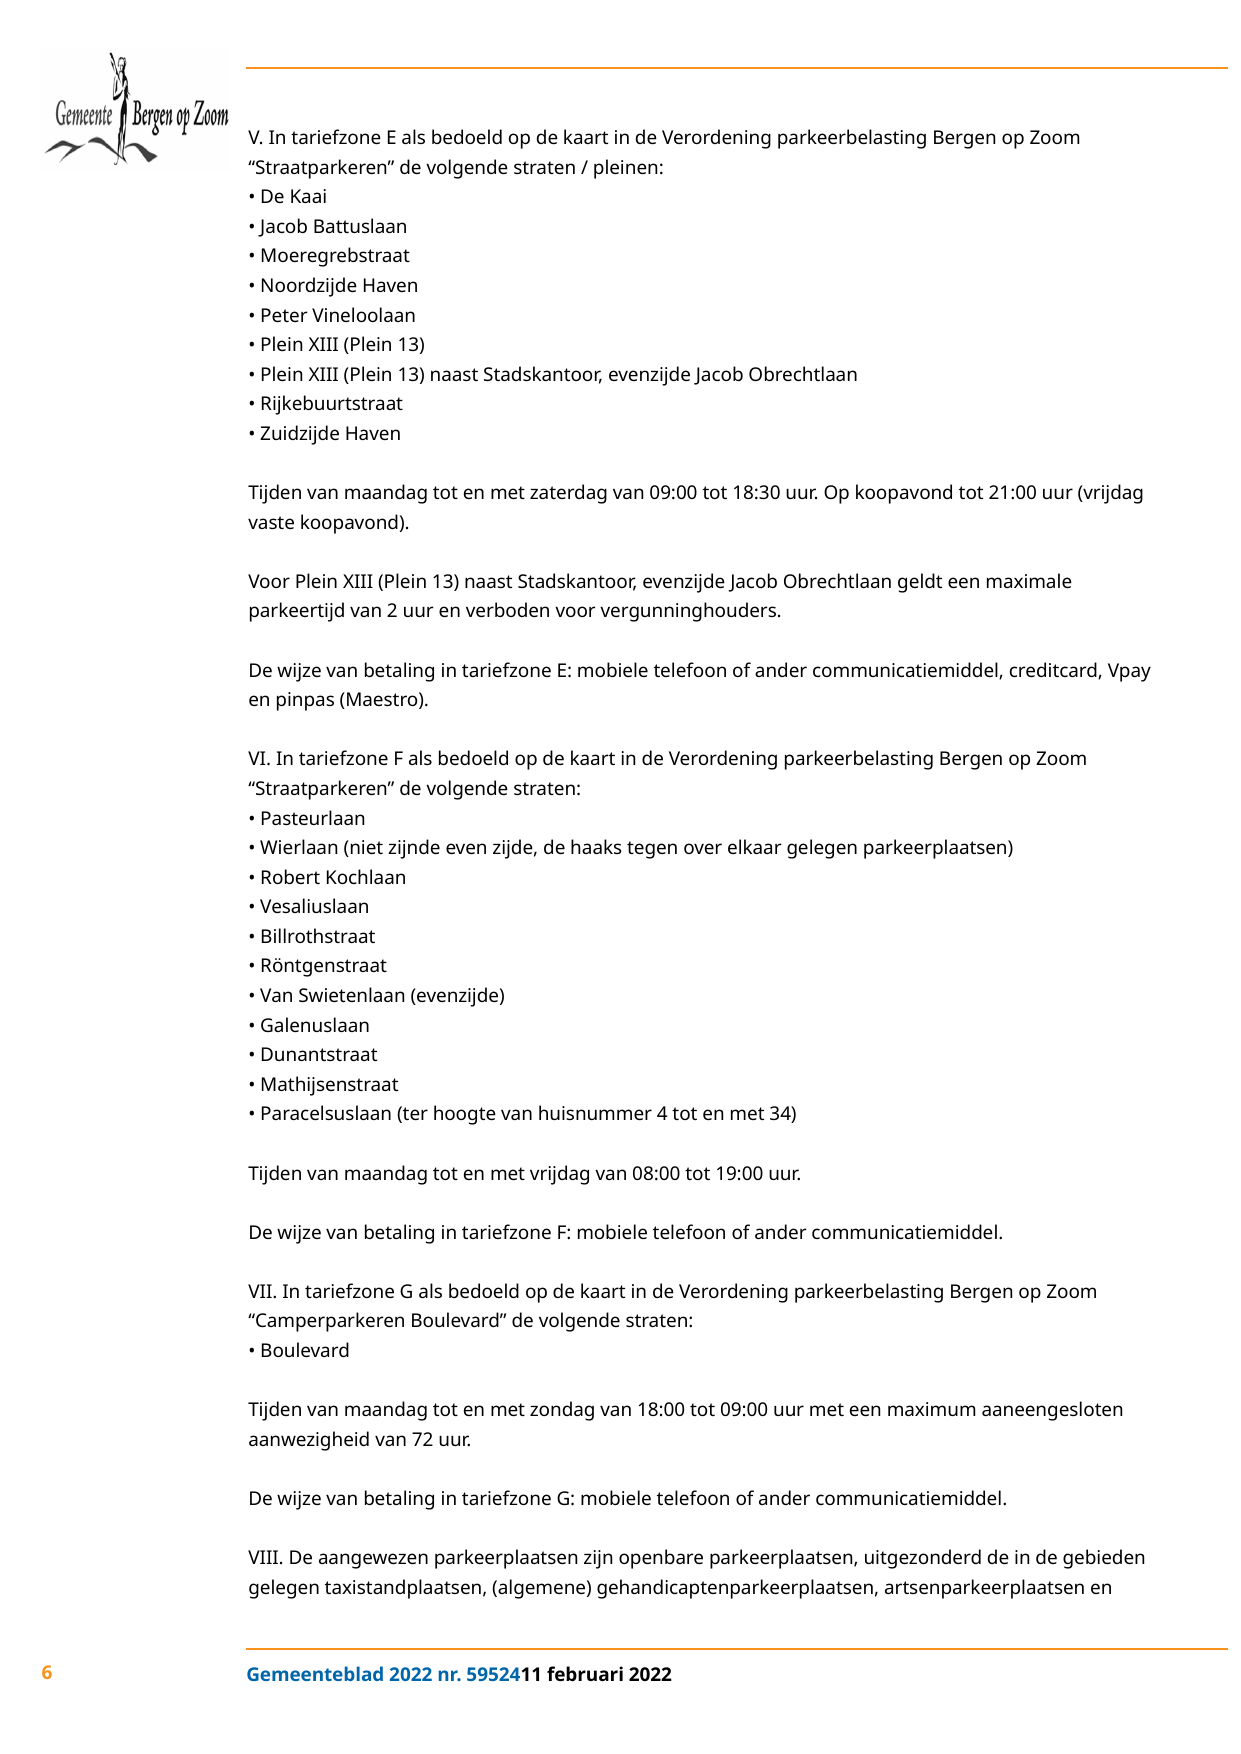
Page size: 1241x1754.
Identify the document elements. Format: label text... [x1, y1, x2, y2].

text Tijden van maandag tot en met zondag van 18:00 tot 09:00 uur met een maximum aaneengesloten aanwezigheid van 72 uur. [248, 1396, 1152, 1452]
text De wijze van betaling in tariefzone E: mobiele telefoon of ander communicatiemiddel, creditcard, Vpay en pinpas (Maestro). [248, 657, 1152, 712]
text • Jacob Battuslaan [248, 213, 1152, 239]
text • Robert Kochlaan [248, 864, 1152, 890]
text • Van Swietenlaan (evenzijde) [248, 982, 1152, 1008]
text • Pasteurlaan [248, 805, 1152, 831]
text VIII. De aangewezen parkeerplaatsen zijn openbare parkeerplaatsen, uitgezonderd de in de gebieden gelegen taxistandplaatsen, (algemene) gehandicaptenparkeerplaatsen, artsenparkeerplaatsen en [248, 1544, 1152, 1600]
text • Noordzijde Haven [248, 272, 1152, 298]
text De wijze van betaling in tariefzone F: mobiele telefoon of ander communicatiemiddel. [248, 1219, 1152, 1245]
text • Peter Vineloolaan [248, 302, 1152, 328]
text • Rijkebuurtstraat [248, 391, 1152, 416]
text Voor Plein XIII (Plein 13) naast Stadskantoor, evenzijde Jacob Obrechtlaan geldt een maximale parkeertijd van 2 uur en verboden voor vergunninghouders. [248, 568, 1152, 623]
text • Zuidzijde Haven [248, 420, 1152, 446]
text VI. In tariefzone F als bedoeld op de kaart in de Verordening parkeerbelasting Bergen op Zoom “Straatparkeren” de volgende straten: [248, 746, 1152, 801]
text V. In tariefzone E als bedoeld op de kaart in de Verordening parkeerbelasting Bergen op Zoom “Straatparkeren” de volgende straten / pleinen: [248, 124, 1152, 180]
text • Galenuslaan [248, 1012, 1152, 1038]
text • Plein XIII (Plein 13) [248, 331, 1152, 357]
text • Paracelsuslaan (ter hoogte van huisnummer 4 tot en met 34) [248, 1101, 1152, 1126]
text • Dunantstraat [248, 1041, 1152, 1067]
text • Vesaliuslaan [248, 893, 1152, 919]
text De wijze van betaling in tariefzone G: mobiele telefoon of ander communicatiemiddel. [248, 1485, 1152, 1511]
text • Billrothstraat [248, 923, 1152, 949]
text VII. In tariefzone G als bedoeld op de kaart in de Verordening parkeerbelasting Bergen op Zoom “Camperparkeren Boulevard” de volgende straten: [248, 1278, 1152, 1333]
picture [41, 47, 231, 172]
text • De Kaai [248, 183, 1152, 209]
text • Plein XIII (Plein 13) naast Stadskantoor, evenzijde Jacob Obrechtlaan [248, 361, 1152, 387]
text • Mathijsenstraat [248, 1071, 1152, 1097]
text • Boulevard [248, 1337, 1152, 1363]
text • Röntgenstraat [248, 953, 1152, 978]
text Tijden van maandag tot en met vrijdag van 08:00 tot 19:00 uur. [248, 1160, 1152, 1186]
text Tijden van maandag tot en met zaterdag van 09:00 tot 18:30 uur. Op koopavond tot 21:00 uur (vrijdag vaste koopavond). [248, 479, 1152, 535]
text • Wierlaan (niet zijnde even zijde, de haaks tegen over elkaar gelegen parkeerplaatsen) [248, 834, 1152, 860]
text • Moeregrebstraat [248, 243, 1152, 268]
